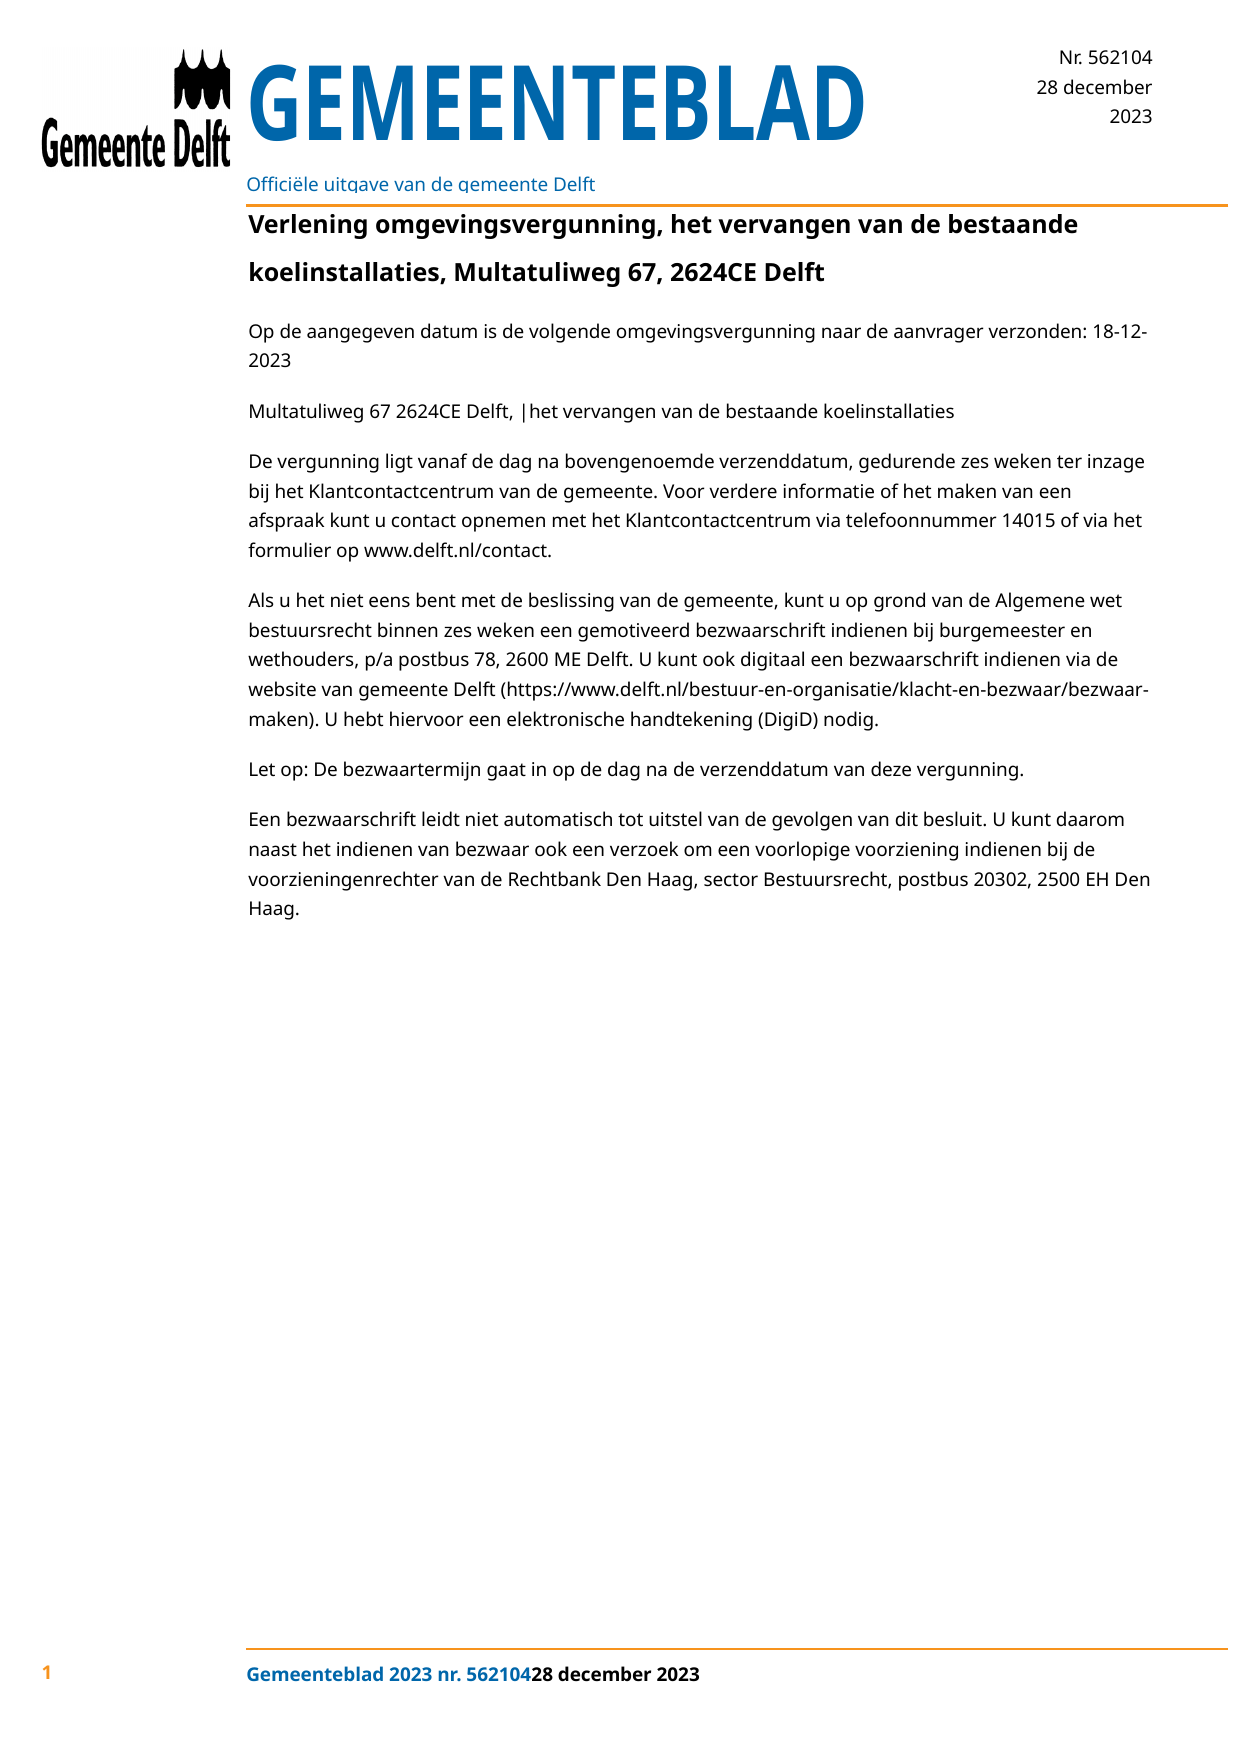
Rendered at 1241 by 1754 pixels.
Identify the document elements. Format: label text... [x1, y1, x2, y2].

text Multatuliweg 67 2624CE Delft, |het vervangen van de bestaande koelinstallaties [248, 398, 1152, 424]
text Op de aangegeven datum is de volgende omgevingsvergunning naar de aanvrager verzonden: 18-12-2023 [248, 318, 1152, 373]
text Verlening omgevingsvergunning, het vervangen van de bestaande koelinstallaties, Multatuliweg 67, 2624CE Delft [248, 207, 1152, 288]
text De vergunning ligt vanaf de dag na bovengenoemde verzenddatum, gedurende zes weken ter inzage bij het Klantcontactcentrum van de gemeente. Voor verdere informatie of het maken van een afspraak kunt u contact opnemen met het Klantcontactcentrum via telefoonnummer 14015 of via het formulier op www.delft.nl/contact. [248, 448, 1152, 563]
picture [41, 47, 231, 172]
text Let op: De bezwaartermijn gaat in op de dag na de verzenddatum van deze vergunning. [248, 756, 1152, 782]
text Als u het niet eens bent met de beslissing van de gemeente, kunt u op grond van de Algemene wet bestuursrecht binnen zes weken een gemotiveerd bezwaarschrift indienen bij burgemeester en wethouders, p/a postbus 78, 2600 ME Delft. U kunt ook digitaal een bezwaarschrift indienen via de website van gemeente Delft (https://www.delft.nl/bestuur-en-organisatie/klacht-en-bezwaar/bezwaar-maken). U hebt hiervoor een elektronische handtekening (DigiD) nodig. [248, 587, 1152, 732]
text Een bezwaarschrift leidt niet automatisch tot uitstel van de gevolgen van dit besluit. U kunt daarom naast het indienen van bezwaar ook een verzoek om een voorlopige voorziening indienen bij de voorzieningenrechter van de Rechtbank Den Haag, sector Bestuursrecht, postbus 20302, 2500 EH Den Haag. [248, 807, 1152, 921]
